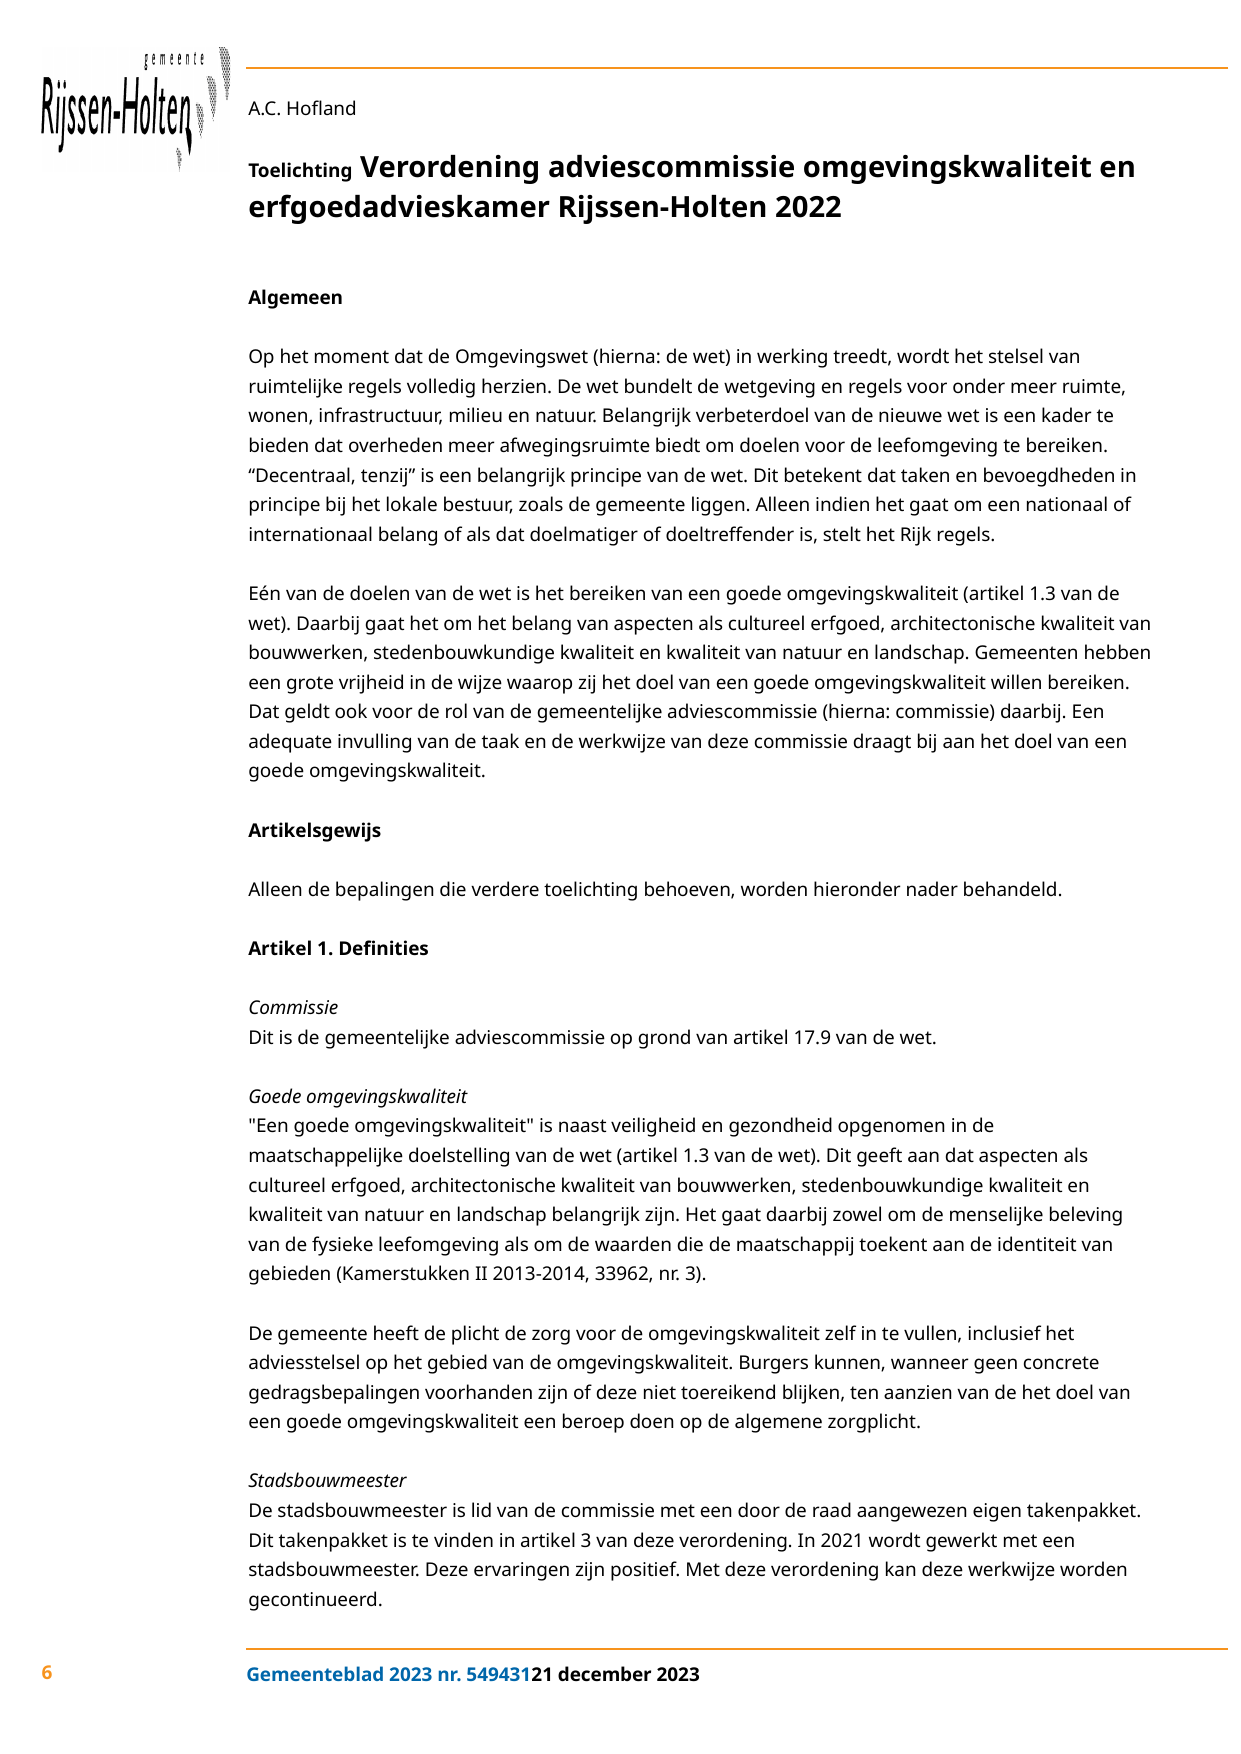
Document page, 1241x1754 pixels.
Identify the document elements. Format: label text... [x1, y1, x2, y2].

text Commissie [248, 994, 1152, 1020]
text A.C. Hofland [248, 95, 1152, 121]
text Op het moment dat de Omgevingswet (hierna: de wet) in werking treedt, wordt het stelsel van ruimtelijke regels volledig herzien. De wet bundelt de wetgeving en regels voor onder meer ruimte, wonen, infrastructuur, milieu en natuur. Belangrijk verbeterdoel van de nieuwe wet is een kader te bieden dat overheden meer afwegingsruimte biedt om doelen voor de leefomgeving te bereiken. “Decentraal, tenzij” is een belangrijk principe van de wet. Dit betekent dat taken en bevoegdheden in principe bij het lokale bestuur, zoals de gemeente liggen. Alleen indien het gaat om een nationaal of internationaal belang of als dat doelmatiger of doeltreffender is, stelt het Rijk regels. [248, 343, 1152, 547]
text Eén van de doelen van de wet is het bereiken van een goede omgevingskwaliteit (artikel 1.3 van de wet). Daarbij gaat het om het belang van aspecten als cultureel erfgoed, architectonische kwaliteit van bouwwerken, stedenbouwkundige kwaliteit en kwaliteit van natuur en landschap. Gemeenten hebben een grote vrijheid in de wijze waarop zij het doel van een goede omgevingskwaliteit willen bereiken. Dat geldt ook voor de rol van de gemeentelijke adviescommissie (hierna: commissie) daarbij. Een adequate invulling van de taak en de werkwijze van deze commissie draagt bij aan het doel van een goede omgevingskwaliteit. [248, 580, 1152, 783]
text De stadsbouwmeester is lid van de commissie met een door de raad aangewezen eigen takenpakket. Dit takenpakket is te vinden in artikel 3 van deze verordening. In 2021 wordt gewerkt met een stadsbouwmeester. Deze ervaringen zijn positief. Met deze verordening kan deze werkwijze worden gecontinueerd. [248, 1497, 1152, 1612]
text De gemeente heeft de plicht de zorg voor de omgevingskwaliteit zelf in te vullen, inclusief het adviesstelsel op het gebied van de omgevingskwaliteit. Burgers kunnen, wanneer geen concrete gedragsbepalingen voorhanden zijn of deze niet toereikend blijken, ten aanzien van de het doel van een goede omgevingskwaliteit een beroep doen op de algemene zorgplicht. [248, 1320, 1152, 1434]
text Alleen de bepalingen die verdere toelichting behoeven, worden hieronder nader behandeld. [248, 876, 1152, 902]
text Algemeen [248, 284, 1152, 310]
text Goede omgevingskwaliteit [248, 1083, 1152, 1109]
text Toelichting Verordening adviescommissie omgevingskwaliteit en erfgoedadvieskamer Rijssen-Holten 2022 [248, 146, 1152, 226]
text Dit is de gemeentelijke adviescommissie op grond van artikel 17.9 van de wet. [248, 1024, 1152, 1050]
text "Een goede omgevingskwaliteit" is naast veiligheid en gezondheid opgenomen in de maatschappelijke doelstelling van de wet (artikel 1.3 van de wet). Dit geeft aan dat aspecten als cultureel erfgoed, architectonische kwaliteit van bouwwerken, stedenbouwkundige kwaliteit en kwaliteit van natuur en landschap belangrijk zijn. Het gaat daarbij zowel om de menselijke beleving van de fysieke leefomgeving als om de waarden die de maatschappij toekent aan de identiteit van gebieden (Kamerstukken II 2013-2014, 33962, nr. 3). [248, 1113, 1152, 1286]
text Artikelsgewijs [248, 817, 1152, 843]
picture [41, 47, 231, 172]
text Artikel 1. Definities [248, 935, 1152, 961]
text Stadsbouwmeester [248, 1468, 1152, 1493]
